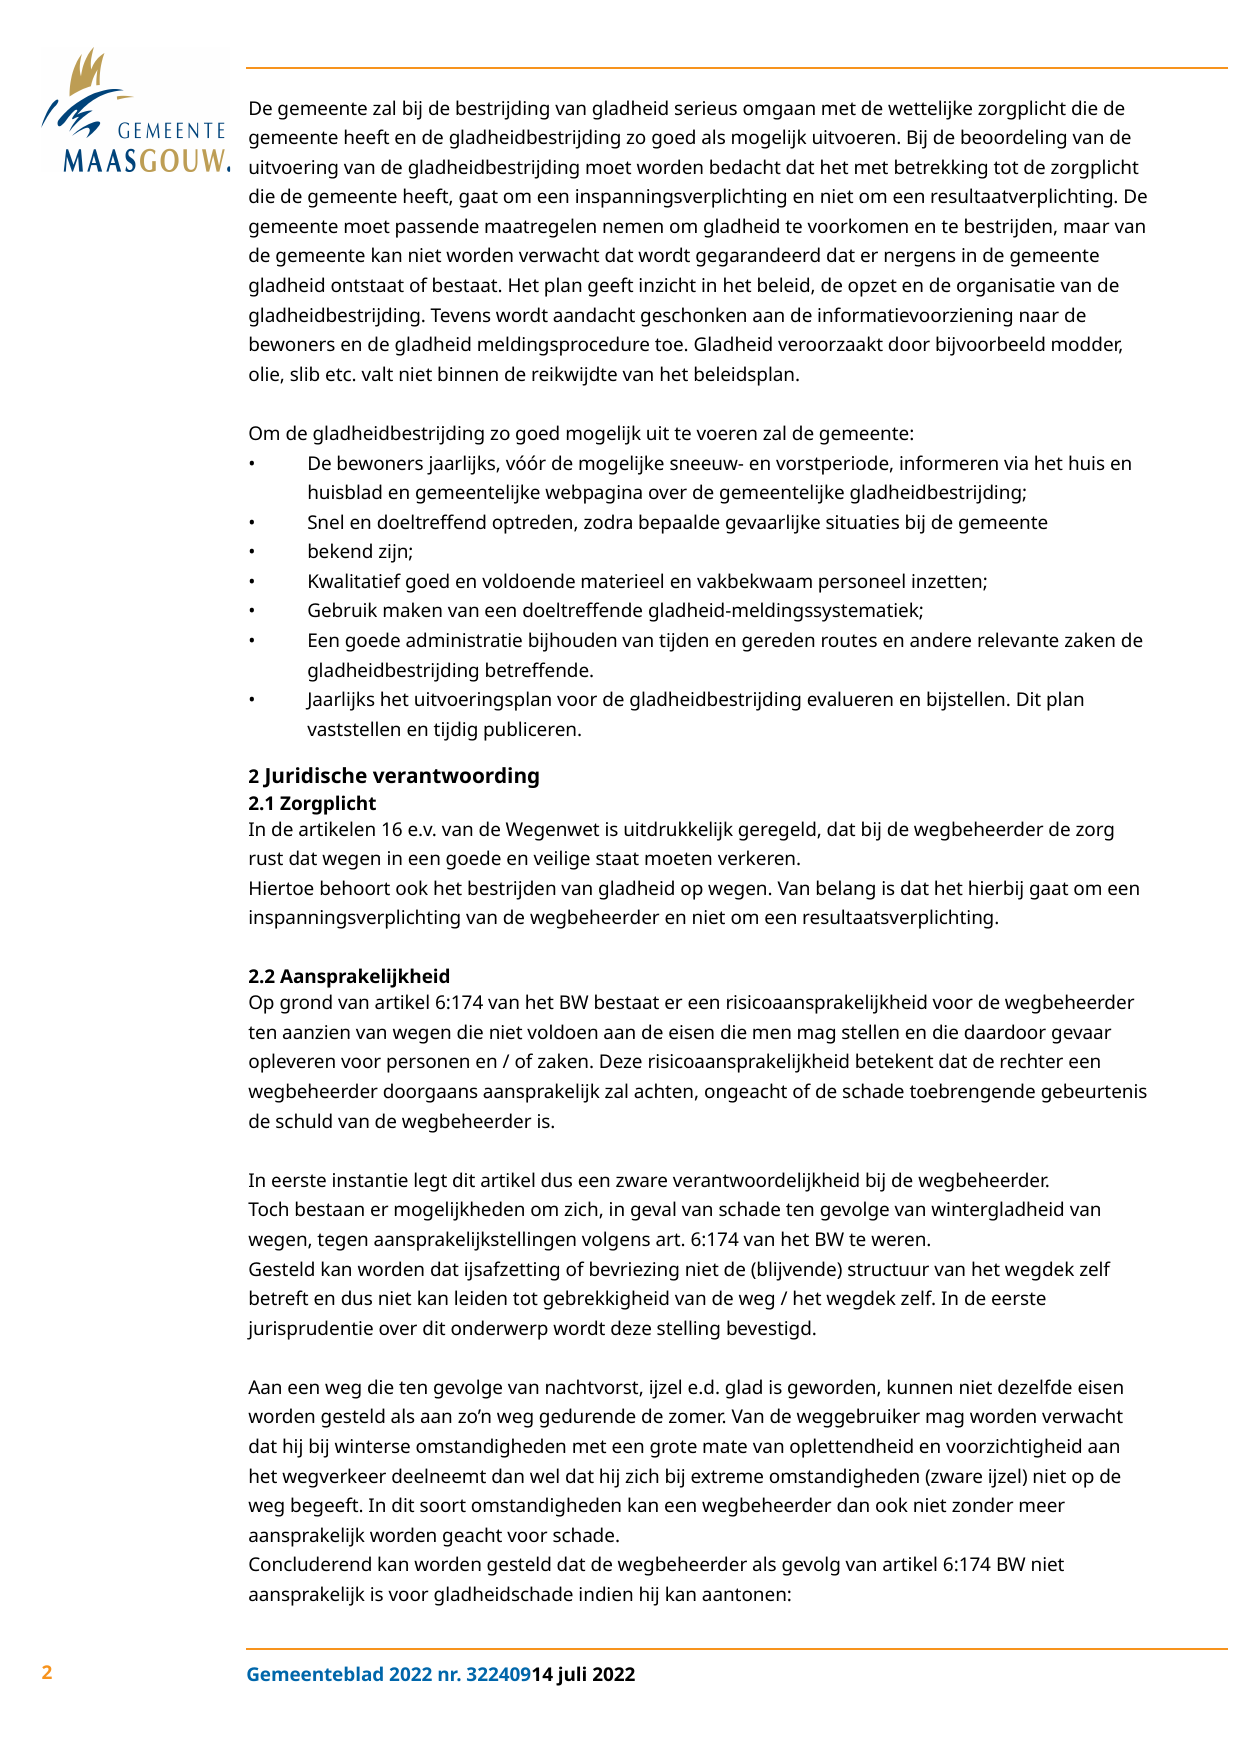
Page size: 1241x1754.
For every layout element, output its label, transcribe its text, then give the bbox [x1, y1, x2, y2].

text 2 Juridische verantwoording [248, 762, 1152, 790]
list Kwalitatief goed en voldoende materieel en vakbekwaam personeel inzetten; [248, 568, 1152, 594]
list De bewoners jaarlijks, vóór de mogelijke sneeuw- en vorstperiode, informeren via het huis en huisblad en gemeentelijke webpagina over de gemeentelijke gladheidbestrijding; [248, 450, 1152, 505]
list Snel en doeltreffend optreden, zodra bepaalde gevaarlijke situaties bij de gemeente [248, 509, 1152, 535]
text Om de gladheidbestrijding zo goed mogelijk uit te voeren zal de gemeente: [248, 420, 1152, 446]
text Op grond van artikel 6:174 van het BW bestaat er een risicoaansprakelijkheid voor de wegbeheerder ten aanzien van wegen die niet voldoen aan de eisen die men mag stellen en die daardoor gevaar opleveren voor personen en / of zaken. Deze risicoaansprakelijkheid betekent dat de rechter een wegbeheerder doorgaans aansprakelijk zal achten, ongeacht of de schade toebrengende gebeurtenis de schuld van de wegbeheerder is. [248, 989, 1152, 1133]
list Een goede administratie bijhouden van tijden en gereden routes en andere relevante zaken de gladheidbestrijding betreffende. [248, 627, 1152, 683]
text 2.1 Zorgplicht [248, 790, 1152, 816]
text Hiertoe behoort ook het bestrijden van gladheid op wegen. Van belang is dat het hierbij gaat om een inspanningsverplichting van de wegbeheerder en niet om een resultaatsverplichting. [248, 875, 1152, 930]
text Toch bestaan er mogelijkheden om zich, in geval van schade ten gevolge van wintergladheid van wegen, tegen aansprakelijkstellingen volgens art. 6:174 van het BW te weren. [248, 1197, 1152, 1252]
text 2.2 Aansprakelijkheid [248, 964, 1152, 989]
list Jaarlijks het uitvoeringsplan voor de gladheidbestrijding evalueren en bijstellen. Dit plan vaststellen en tijdig publiceren. [248, 686, 1152, 742]
text Concluderend kan worden gesteld dat de wegbeheerder als gevolg van artikel 6:174 BW niet aansprakelijk is voor gladheidschade indien hij kan aantonen: [248, 1552, 1152, 1607]
list Gebruik maken van een doeltreffende gladheid-meldingssystematiek; [248, 598, 1152, 623]
picture [41, 47, 231, 172]
text Gesteld kan worden dat ijsafzetting of bevriezing niet de (blijvende) structuur van het wegdek zelf betreft en dus niet kan leiden tot gebrekkigheid van de weg / het wegdek zelf. In de eerste jurisprudentie over dit onderwerp wordt deze stelling bevestigd. [248, 1256, 1152, 1341]
text In de artikelen 16 e.v. van de Wegenwet is uitdrukkelijk geregeld, dat bij de wegbeheerder de zorg rust dat wegen in een goede en veilige staat moeten verkeren. [248, 816, 1152, 871]
text In eerste instantie legt dit artikel dus een zware verantwoordelijkheid bij de wegbeheerder. [248, 1167, 1152, 1193]
text De gemeente zal bij de bestrijding van gladheid serieus omgaan met de wettelijke zorgplicht die de gemeente heeft en de gladheidbestrijding zo goed als mogelijk uitvoeren. Bij de beoordeling van de uitvoering van de gladheidbestrijding moet worden bedacht dat het met betrekking tot de zorgplicht die de gemeente heeft, gaat om een inspanningsverplichting en niet om een resultaatverplichting. De gemeente moet passende maatregelen nemen om gladheid te voorkomen en te bestrijden, maar van de gemeente kan niet worden verwacht dat wordt gegarandeerd dat er nergens in de gemeente gladheid ontstaat of bestaat. Het plan geeft inzicht in het beleid, de opzet en de organisatie van de gladheidbestrijding. Tevens wordt aandacht geschonken aan de informatievoorziening naar de bewoners en de gladheid meldingsprocedure toe. Gladheid veroorzaakt door bijvoorbeeld modder, olie, slib etc. valt niet binnen de reikwijdte van het beleidsplan. [248, 95, 1152, 387]
text Aan een weg die ten gevolge van nachtvorst, ijzel e.d. glad is geworden, kunnen niet dezelfde eisen worden gesteld als aan zo’n weg gedurende de zomer. Van de weggebruiker mag worden verwacht dat hij bij winterse omstandigheden met een grote mate van oplettendheid en voorzichtigheid aan het wegverkeer deelneemt dan wel dat hij zich bij extreme omstandigheden (zware ijzel) niet op de weg begeeft. In dit soort omstandigheden kan een wegbeheerder dan ook niet zonder meer aansprakelijk worden geacht voor schade. [248, 1374, 1152, 1548]
list bekend zijn; [248, 538, 1152, 564]
